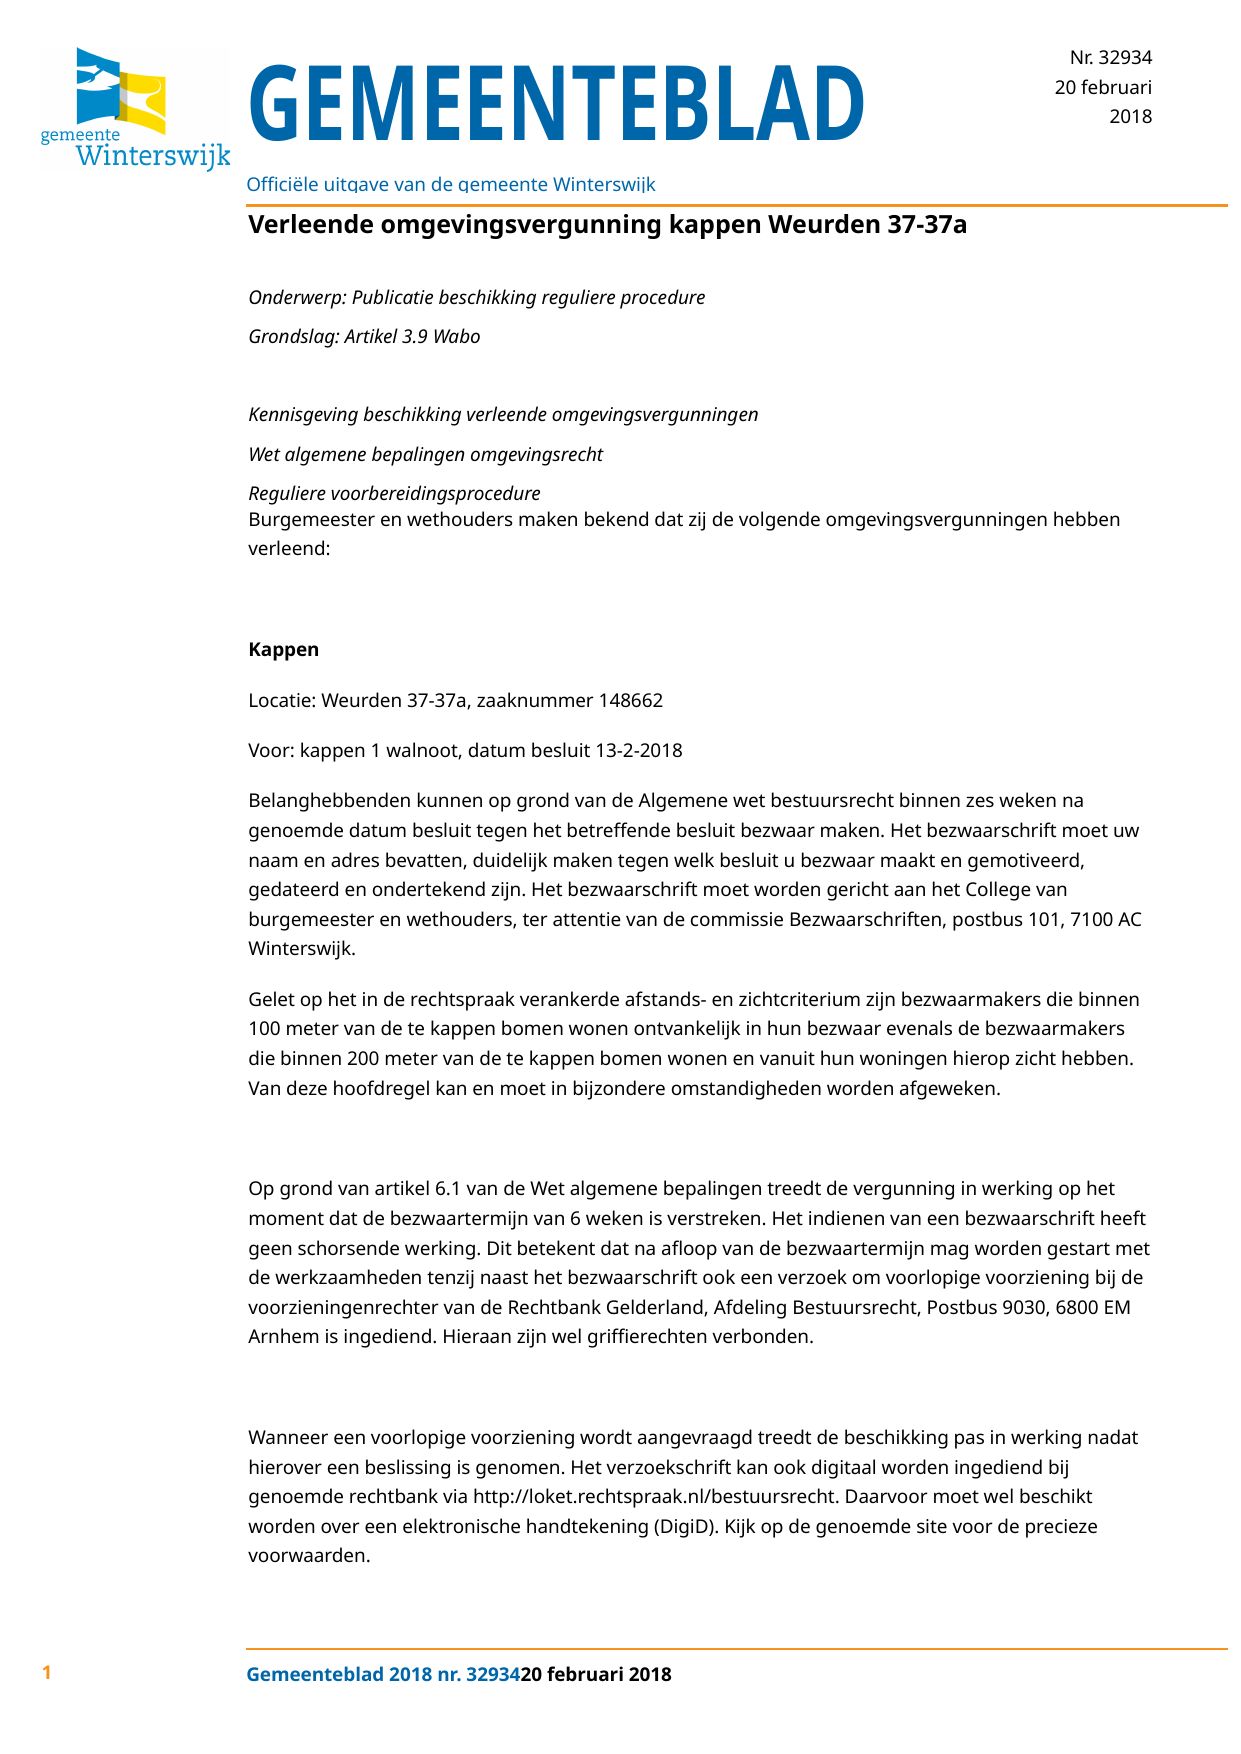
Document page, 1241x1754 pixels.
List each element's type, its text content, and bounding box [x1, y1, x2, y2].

text Locatie: Weurden 37-37a, zaaknummer 148662 [248, 687, 1152, 712]
picture [225, 153, 231, 162]
text Onderwerp: Publicatie beschikking reguliere procedure [248, 284, 1152, 309]
text Verleende omgevingsvergunning kappen Weurden 37-37a [248, 207, 1152, 241]
text Kappen [248, 636, 1152, 662]
text Kennisgeving beschikking verleende omgevingsvergunningen [248, 402, 1152, 427]
text Belanghebbenden kunnen op grond van de Algemene wet bestuursrecht binnen zes weken na genoemde datum besluit tegen het betreffende besluit bezwaar maken. Het bezwaarschrift moet uw naam en adres bevatten, duidelijk maken tegen welk besluit u bezwaar maakt en gemotiveerd, gedateerd en ondertekend zijn. Het bezwaarschrift moet worden gericht aan het College van burgemeester en wethouders, ter attentie van de commissie Bezwaarschriften, postbus 101, 7100 AC Winterswijk. [248, 788, 1152, 961]
text Wet algemene bepalingen omgevingsrecht [248, 441, 1152, 467]
text Wanneer een voorlopige voorziening wordt aangevraagd treedt de beschikking pas in werking nadat hierover een beslissing is genomen. Het verzoekschrift kan ook digitaal worden ingediend bij genoemde rechtbank via http://loket.rechtspraak.nl/bestuursrecht. Daarvoor moet wel beschikt worden over een elektronische handtekening (DigiD). Kijk op de genoemde site voor de precieze voorwaarden. [248, 1424, 1152, 1568]
text Grondslag: Artikel 3.9 Wabo [248, 323, 1152, 349]
text Voor: kappen 1 walnoot, datum besluit 13-2-2018 [248, 737, 1152, 763]
text Reguliere voorbereidingsprocedure [248, 480, 1152, 506]
text Op grond van artikel 6.1 van de Wet algemene bepalingen treedt de vergunning in werking op het moment dat de bezwaartermijn van 6 weken is verstreken. Het indienen van een bezwaarschrift heeft geen schorsende werking. Dit betekent dat na afloop van de bezwaartermijn mag worden gestart met de werkzaamheden tenzij naast het bezwaarschrift ook een verzoek om voorlopige voorziening bij de voorzieningenrechter van de Rechtbank Gelderland, Afdeling Bestuursrecht, Postbus 9030, 6800 EM Arnhem is ingediend. Hieraan zijn wel griffierechten verbonden. [248, 1176, 1152, 1349]
text Gelet op het in de rechtspraak verankerde afstands- en zichtcriterium zijn bezwaarmakers die binnen 100 meter van de te kappen bomen wonen ontvankelijk in hun bezwaar evenals de bezwaarmakers die binnen 200 meter van de te kappen bomen wonen en vanuit hun woningen hierop zicht hebben. Van deze hoofdregel kan en moet in bijzondere omstandigheden worden afgeweken. [248, 986, 1152, 1100]
text Burgemeester en wethouders maken bekend dat zij de volgende omgevingsvergunningen hebben verleend: [248, 506, 1152, 561]
picture [41, 47, 231, 172]
